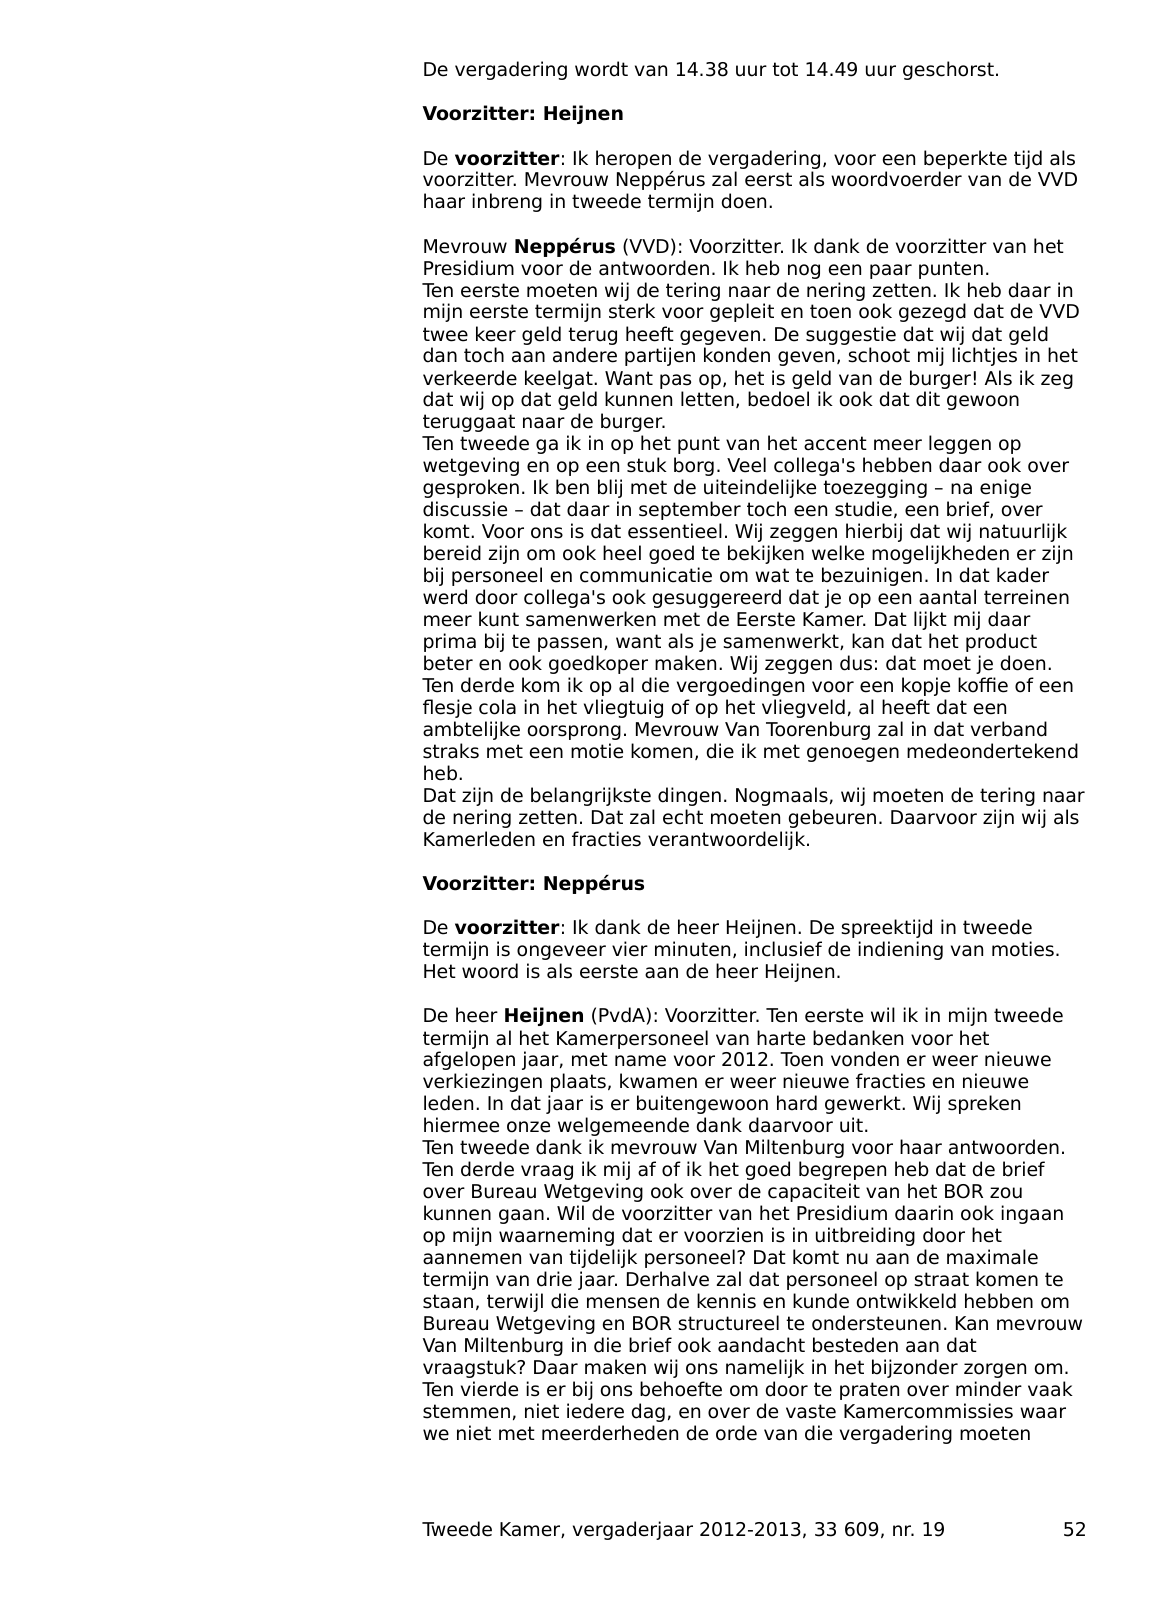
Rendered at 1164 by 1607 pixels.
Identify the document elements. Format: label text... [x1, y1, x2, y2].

text Ten vierde is er bij ons behoefte om door te praten over minder vaak stemmen, niet iedere dag, en over de vaste Kamercommissies waar we niet met meerderheden de orde van die vergadering moeten [422, 1379, 1087, 1445]
subtitle Voorzitter: Heijnen [422, 103, 1087, 125]
text Ten tweede dank ik mevrouw Van Miltenburg voor haar antwoorden. [422, 1137, 1087, 1159]
text De voorzitter: Ik dank de heer Heijnen. De spreektijd in tweede termijn is ongeveer vier minuten, inclusief de indiening van moties. Het woord is als eerste aan de heer Heijnen. [422, 917, 1087, 983]
text Dat zijn de belangrijkste dingen. Nogmaals, wij moeten de tering naar de nering zetten. Dat zal echt moeten gebeuren. Daarvoor zijn wij als Kamerleden en fracties verantwoordelijk. [422, 785, 1087, 851]
text Ten eerste moeten wij de tering naar de nering zetten. Ik heb daar in mijn eerste termijn sterk voor gepleit en toen ook gezegd dat de VVD twee keer geld terug heeft gegeven. De suggestie dat wij dat geld dan toch aan andere partijen konden geven, schoot mij lichtjes in het verkeerde keelgat. Want pas op, het is geld van de burger! Als ik zeg dat wij op dat geld kunnen letten, bedoel ik ook dat dit gewoon teruggaat naar de burger. [422, 279, 1087, 433]
text Ten derde vraag ik mij af of ik het goed begrepen heb dat de brief over Bureau Wetgeving ook over de capaciteit van het BOR zou kunnen gaan. Wil de voorzitter van het Presidium daarin ook ingaan op mijn waarneming dat er voorzien is in uitbreiding door het aannemen van tijdelijk personeel? Dat komt nu aan de maximale termijn van drie jaar. Derhalve zal dat personeel op straat komen te staan, terwijl die mensen de kennis en kunde ontwikkeld hebben om Bureau Wetgeving en BOR structureel te ondersteunen. Kan mevrouw Van Miltenburg in die brief ook aandacht besteden aan dat vraagstuk? Daar maken wij ons namelijk in het bijzonder zorgen om. [422, 1159, 1087, 1379]
text De vergadering wordt van 14.38 uur tot 14.49 uur geschorst. [422, 59, 1087, 81]
text Mevrouw Neppérus (VVD): Voorzitter. Ik dank de voorzitter van het Presidium voor de antwoorden. Ik heb nog een paar punten. [422, 236, 1087, 279]
subtitle Voorzitter: Neppérus [422, 873, 1087, 895]
text Ten tweede ga ik in op het punt van het accent meer leggen op wetgeving en op een stuk borg. Veel collega's hebben daar ook over gesproken. Ik ben blij met de uiteindelijke toezegging – na enige discussie – dat daar in september toch een studie, een brief, over komt. Voor ons is dat essentieel. Wij zeggen hierbij dat wij natuurlijk bereid zijn om ook heel goed te bekijken welke mogelijkheden er zijn bij personeel en communicatie om wat te bezuinigen. In dat kader werd door collega's ook gesuggereerd dat je op een aantal terreinen meer kunt samenwerken met de Eerste Kamer. Dat lijkt mij daar prima bij te passen, want als je samenwerkt, kan dat het product beter en ook goedkoper maken. Wij zeggen dus: dat moet je doen. [422, 433, 1087, 675]
text Ten derde kom ik op al die vergoedingen voor een kopje koffie of een flesje cola in het vliegtuig of op het vliegveld, al heeft dat een ambtelijke oorsprong. Mevrouw Van Toorenburg zal in dat verband straks met een motie komen, die ik met genoegen medeondertekend heb. [422, 675, 1087, 785]
text De voorzitter: Ik heropen de vergadering, voor een beperkte tijd als voorzitter. Mevrouw Neppérus zal eerst als woordvoerder van de VVD haar inbreng in tweede termijn doen. [422, 147, 1087, 213]
text De heer Heijnen (PvdA): Voorzitter. Ten eerste wil ik in mijn tweede termijn al het Kamerpersoneel van harte bedanken voor het afgelopen jaar, met name voor 2012. Toen vonden er weer nieuwe verkiezingen plaats, kwamen er weer nieuwe fracties en nieuwe leden. In dat jaar is er buitengewoon hard gewerkt. Wij spreken hiermee onze welgemeende dank daarvoor uit. [422, 1005, 1087, 1137]
